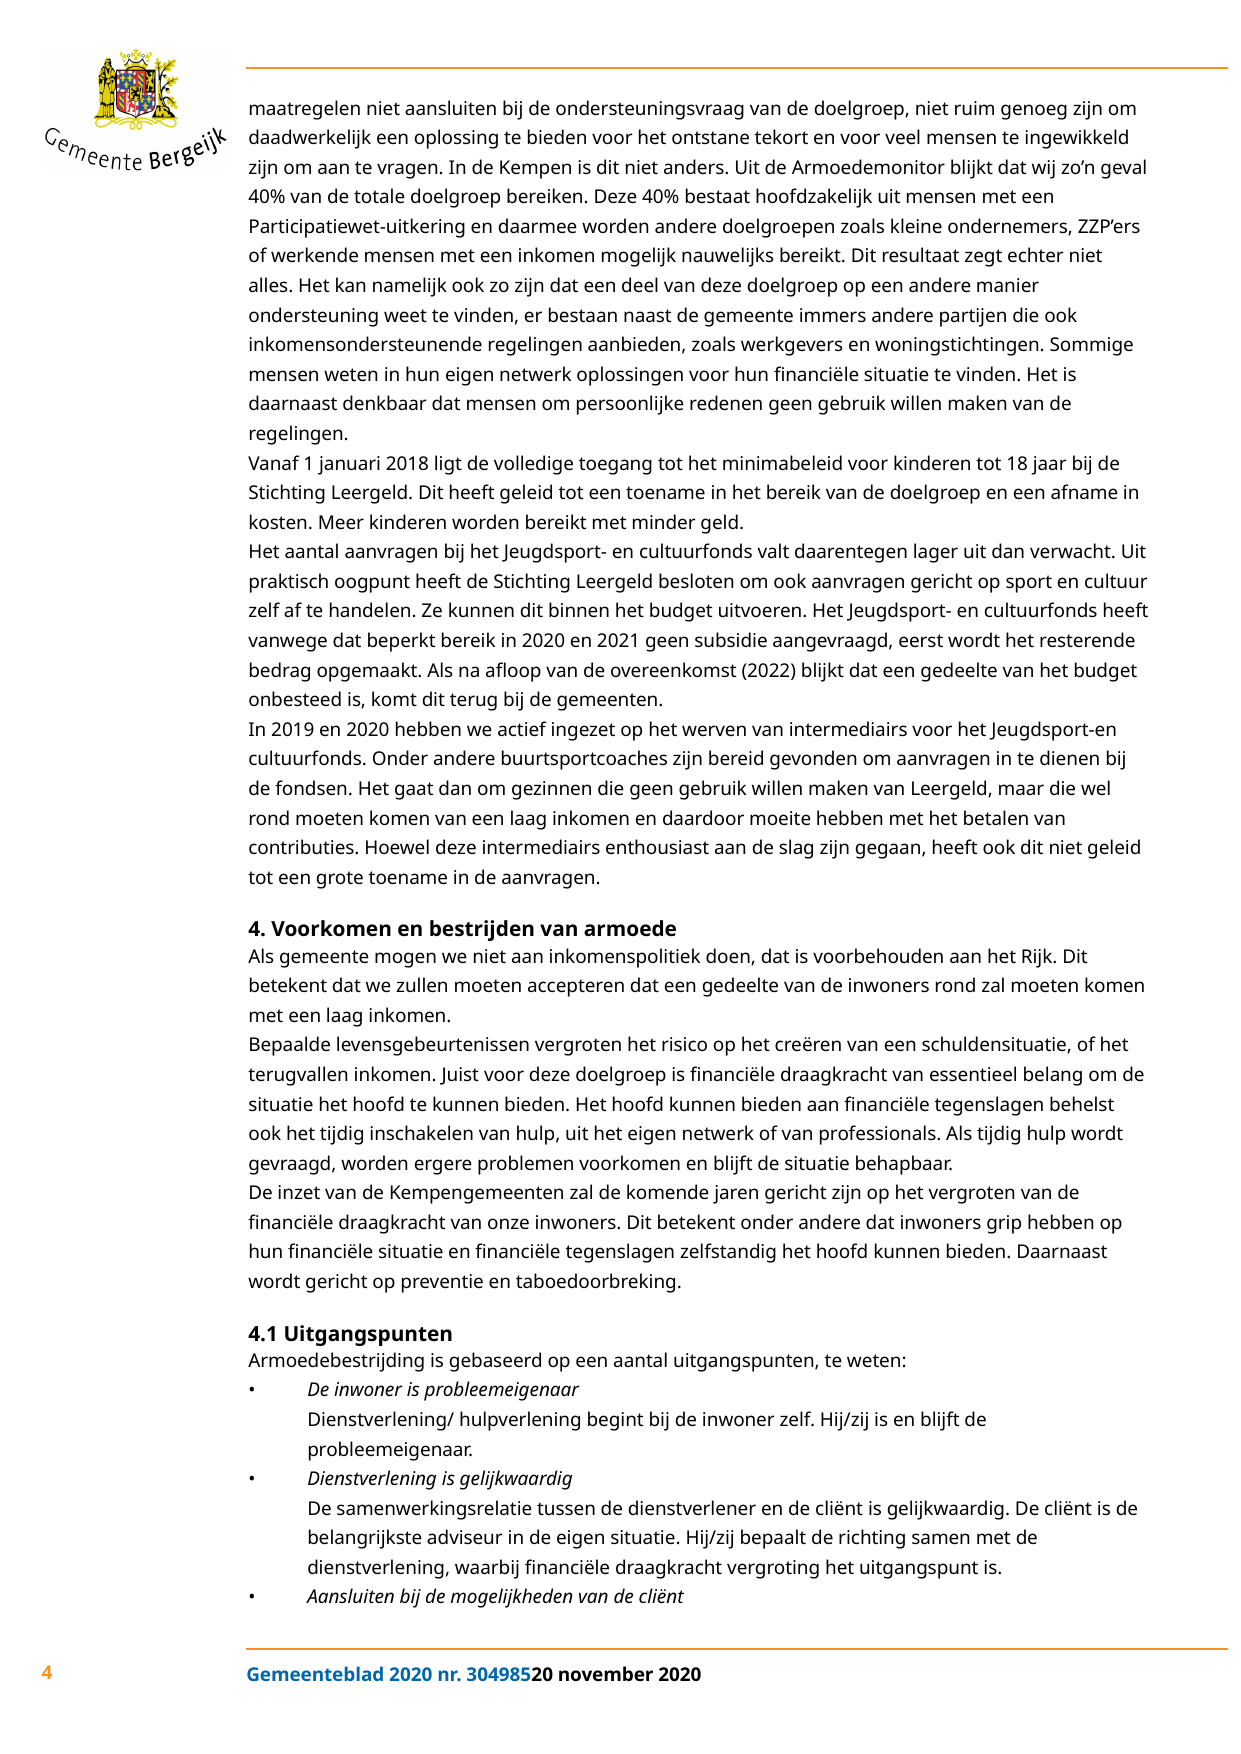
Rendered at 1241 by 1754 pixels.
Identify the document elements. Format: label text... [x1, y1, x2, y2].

text Het aantal aanvragen bij het Jeugdsport- en cultuurfonds valt daarentegen lager uit dan verwacht. Uit praktisch oogpunt heeft de Stichting Leergeld besloten om ook aanvragen gericht op sport en cultuur zelf af te handelen. Ze kunnen dit binnen het budget uitvoeren. Het Jeugdsport- en cultuurfonds heeft vanwege dat beperkt bereik in 2020 en 2021 geen subsidie aangevraagd, eerst wordt het resterende bedrag opgemaakt. Als na afloop van de overeenkomst (2022) blijkt dat een gedeelte van het budget onbesteed is, komt dit terug bij de gemeenten. [248, 538, 1152, 712]
text Armoedebestrijding is gebaseerd op een aantal uitgangspunten, te weten: [248, 1347, 1152, 1373]
list De inwoner is probleemeigenaar [248, 1377, 1152, 1402]
list Aansluiten bij de mogelijkheden van de cliënt [248, 1584, 1152, 1609]
text In 2019 en 2020 hebben we actief ingezet op het werven van intermediairs voor het Jeugdsport-en cultuurfonds. Onder andere buurtsportcoaches zijn bereid gevonden om aanvragen in te dienen bij de fondsen. Het gaat dan om gezinnen die geen gebruik willen maken van Leergeld, maar die wel rond moeten komen van een laag inkomen en daardoor moeite hebben met het betalen van contributies. Hoewel deze intermediairs enthousiast aan de slag zijn gegaan, heeft ook dit niet geleid tot een grote toename in de aanvragen. [248, 716, 1152, 890]
text 4. Voorkomen en bestrijden van armoede [248, 914, 1152, 943]
text Bepaalde levensgebeurtenissen vergroten het risico op het creëren van een schuldensituatie, of het terugvallen inkomen. Juist voor deze doelgroep is financiële draagkracht van essentieel belang om de situatie het hoofd te kunnen bieden. Het hoofd kunnen bieden aan financiële tegenslagen behelst ook het tijdig inschakelen van hulp, uit het eigen netwerk of van professionals. Als tijdig hulp wordt gevraagd, worden ergere problemen voorkomen en blijft de situatie behapbaar. [248, 1032, 1152, 1176]
text maatregelen niet aansluiten bij de ondersteuningsvraag van de doelgroep, niet ruim genoeg zijn om daadwerkelijk een oplossing te bieden voor het ontstane tekort en voor veel mensen te ingewikkeld zijn om aan te vragen. In de Kempen is dit niet anders. Uit de Armoedemonitor blijkt dat wij zo’n geval 40% van de totale doelgroep bereiken. Deze 40% bestaat hoofdzakelijk uit mensen met een Participatiewet-uitkering en daarmee worden andere doelgroepen zoals kleine ondernemers, ZZP’ers of werkende mensen met een inkomen mogelijk nauwelijks bereikt. Dit resultaat zegt echter niet alles. Het kan namelijk ook zo zijn dat een deel van deze doelgroep op een andere manier ondersteuning weet te vinden, er bestaan naast de gemeente immers andere partijen die ook inkomensondersteunende regelingen aanbieden, zoals werkgevers en woningstichtingen. Sommige mensen weten in hun eigen netwerk oplossingen voor hun financiële situatie te vinden. Het is daarnaast denkbaar dat mensen om persoonlijke redenen geen gebruik willen maken van de regelingen. [248, 95, 1152, 446]
list De samenwerkingsrelatie tussen de dienstverlener en de cliënt is gelijkwaardig. De cliënt is de belangrijkste adviseur in de eigen situatie. Hij/zij bepaalt de richting samen met de dienstverlening, waarbij financiële draagkracht vergroting het uitgangspunt is. [248, 1495, 1152, 1580]
text Vanaf 1 januari 2018 ligt de volledige toegang tot het minimabeleid voor kinderen tot 18 jaar bij de Stichting Leergeld. Dit heeft geleid tot een toename in het bereik van de doelgroep en een afname in kosten. Meer kinderen worden bereikt met minder geld. [248, 450, 1152, 535]
text Als gemeente mogen we niet aan inkomenspolitiek doen, dat is voorbehouden aan het Rijk. Dit betekent dat we zullen moeten accepteren dat een gedeelte van de inwoners rond zal moeten komen met een laag inkomen. [248, 943, 1152, 1028]
list Dienstverlening is gelijkwaardig [248, 1465, 1152, 1491]
list Dienstverlening/ hulpverlening begint bij de inwoner zelf. Hij/zij is en blijft de probleemeigenaar. [248, 1406, 1152, 1462]
text 4.1 Uitgangspunten [248, 1319, 1152, 1347]
picture [41, 47, 231, 172]
text De inzet van de Kempengemeenten zal de komende jaren gericht zijn op het vergroten van de financiële draagkracht van onze inwoners. Dit betekent onder andere dat inwoners grip hebben op hun financiële situatie en financiële tegenslagen zelfstandig het hoofd kunnen bieden. Daarnaast wordt gericht op preventie en taboedoorbreking. [248, 1179, 1152, 1294]
